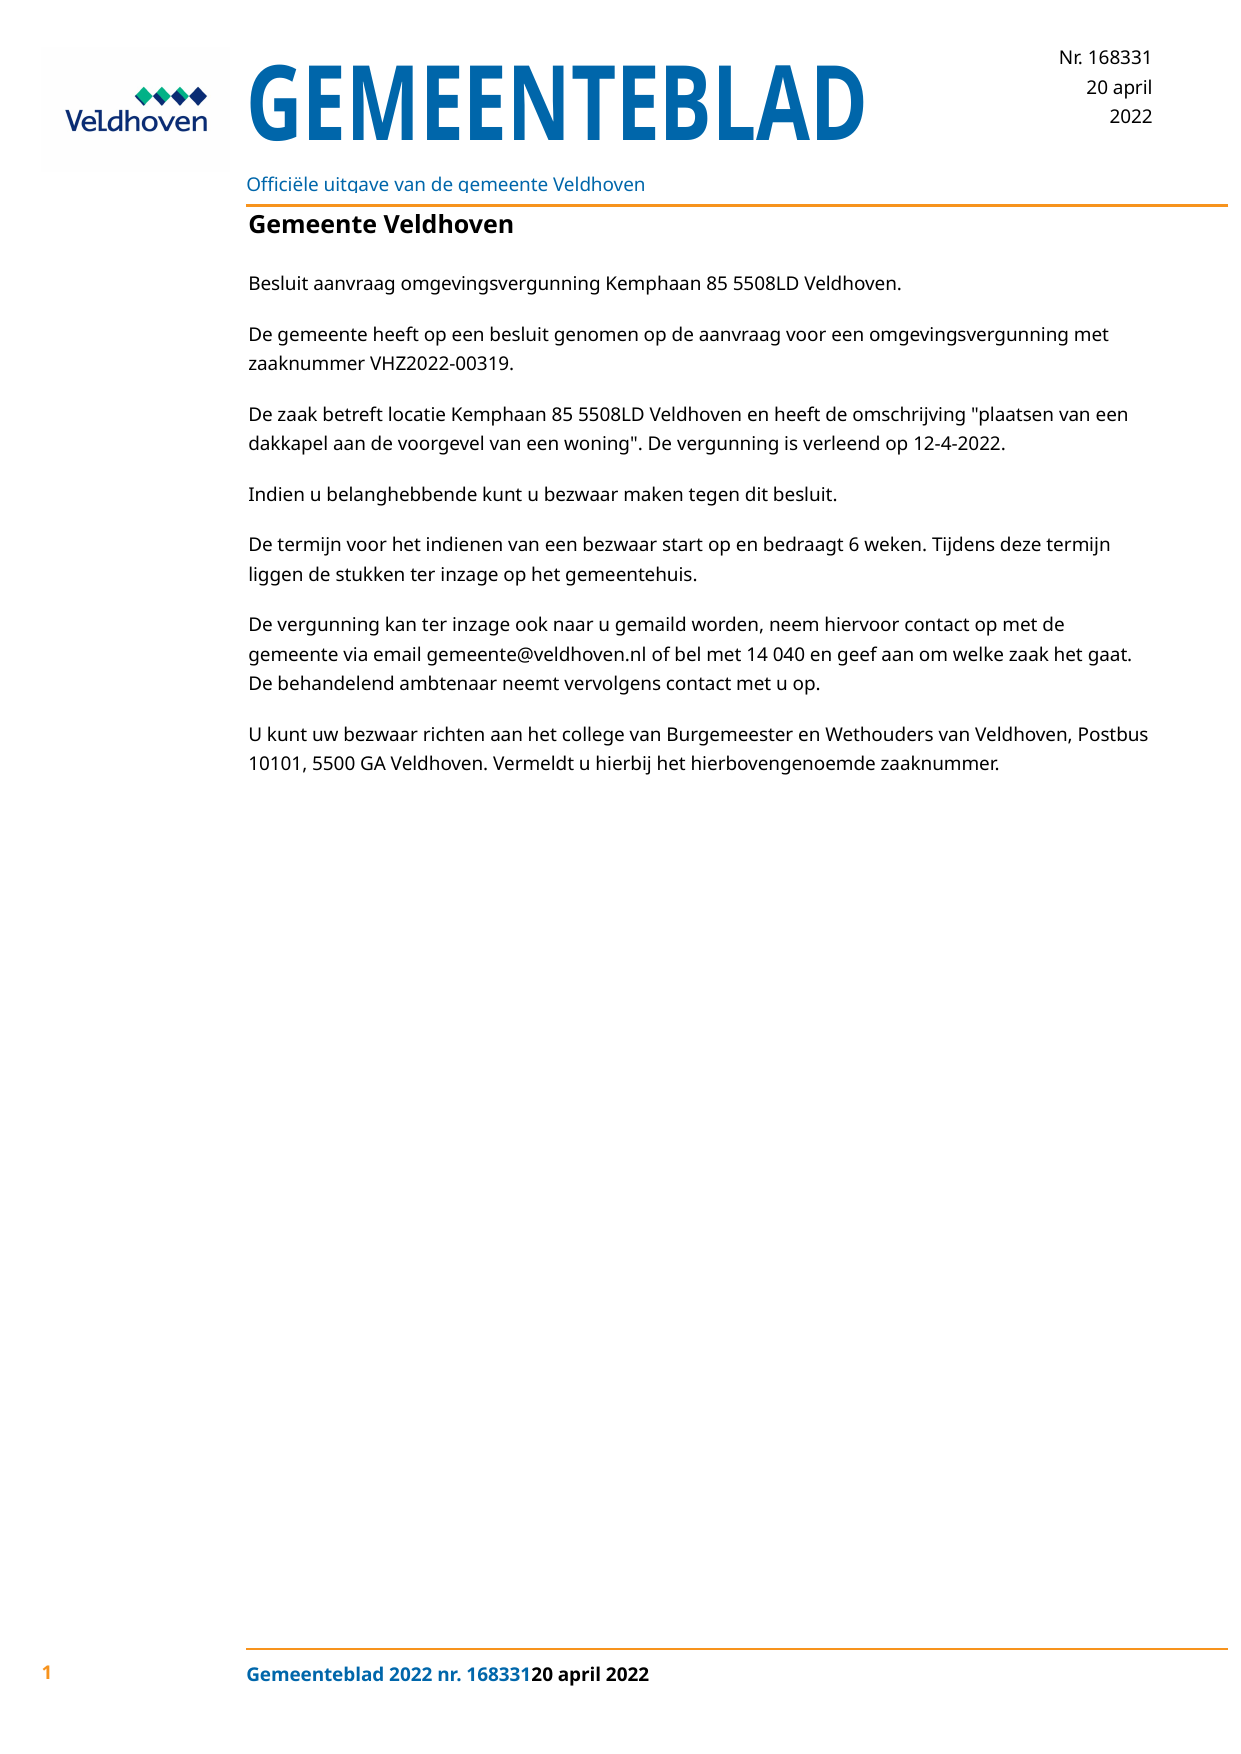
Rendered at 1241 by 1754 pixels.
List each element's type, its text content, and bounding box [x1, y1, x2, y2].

text U kunt uw bezwaar richten aan het college van Burgemeester en Wethouders van Veldhoven, Postbus 10101, 5500 GA Veldhoven. Vermeldt u hierbij het hierbovengenoemde zaaknummer. [248, 721, 1152, 776]
text Indien u belanghebbende kunt u bezwaar maken tegen dit besluit. [248, 481, 1152, 506]
text Besluit aanvraag omgevingsvergunning Kemphaan 85 5508LD Veldhoven. [248, 270, 1152, 296]
text Gemeente Veldhoven [248, 207, 1152, 241]
text De vergunning kan ter inzage ook naar u gemaild worden, neem hiervoor contact op met de gemeente via email gemeente@veldhoven.nl of bel met 14 040 en geef aan om welke zaak het gaat. De behandelend ambtenaar neemt vervolgens contact met u op. [248, 611, 1152, 696]
text De zaak betreft locatie Kemphaan 85 5508LD Veldhoven en heeft de omschrijving "plaatsen van een dakkapel aan de voorgevel van een woning". De vergunning is verleend op 12-4-2022. [248, 401, 1152, 456]
picture [41, 47, 231, 172]
text De termijn voor het indienen van een bezwaar start op en bedraagt 6 weken. Tijdens deze termijn liggen de stukken ter inzage op het gemeentehuis. [248, 531, 1152, 586]
text De gemeente heeft op een besluit genomen op de aanvraag voor een omgevingsvergunning met zaaknummer VHZ2022-00319. [248, 321, 1152, 376]
